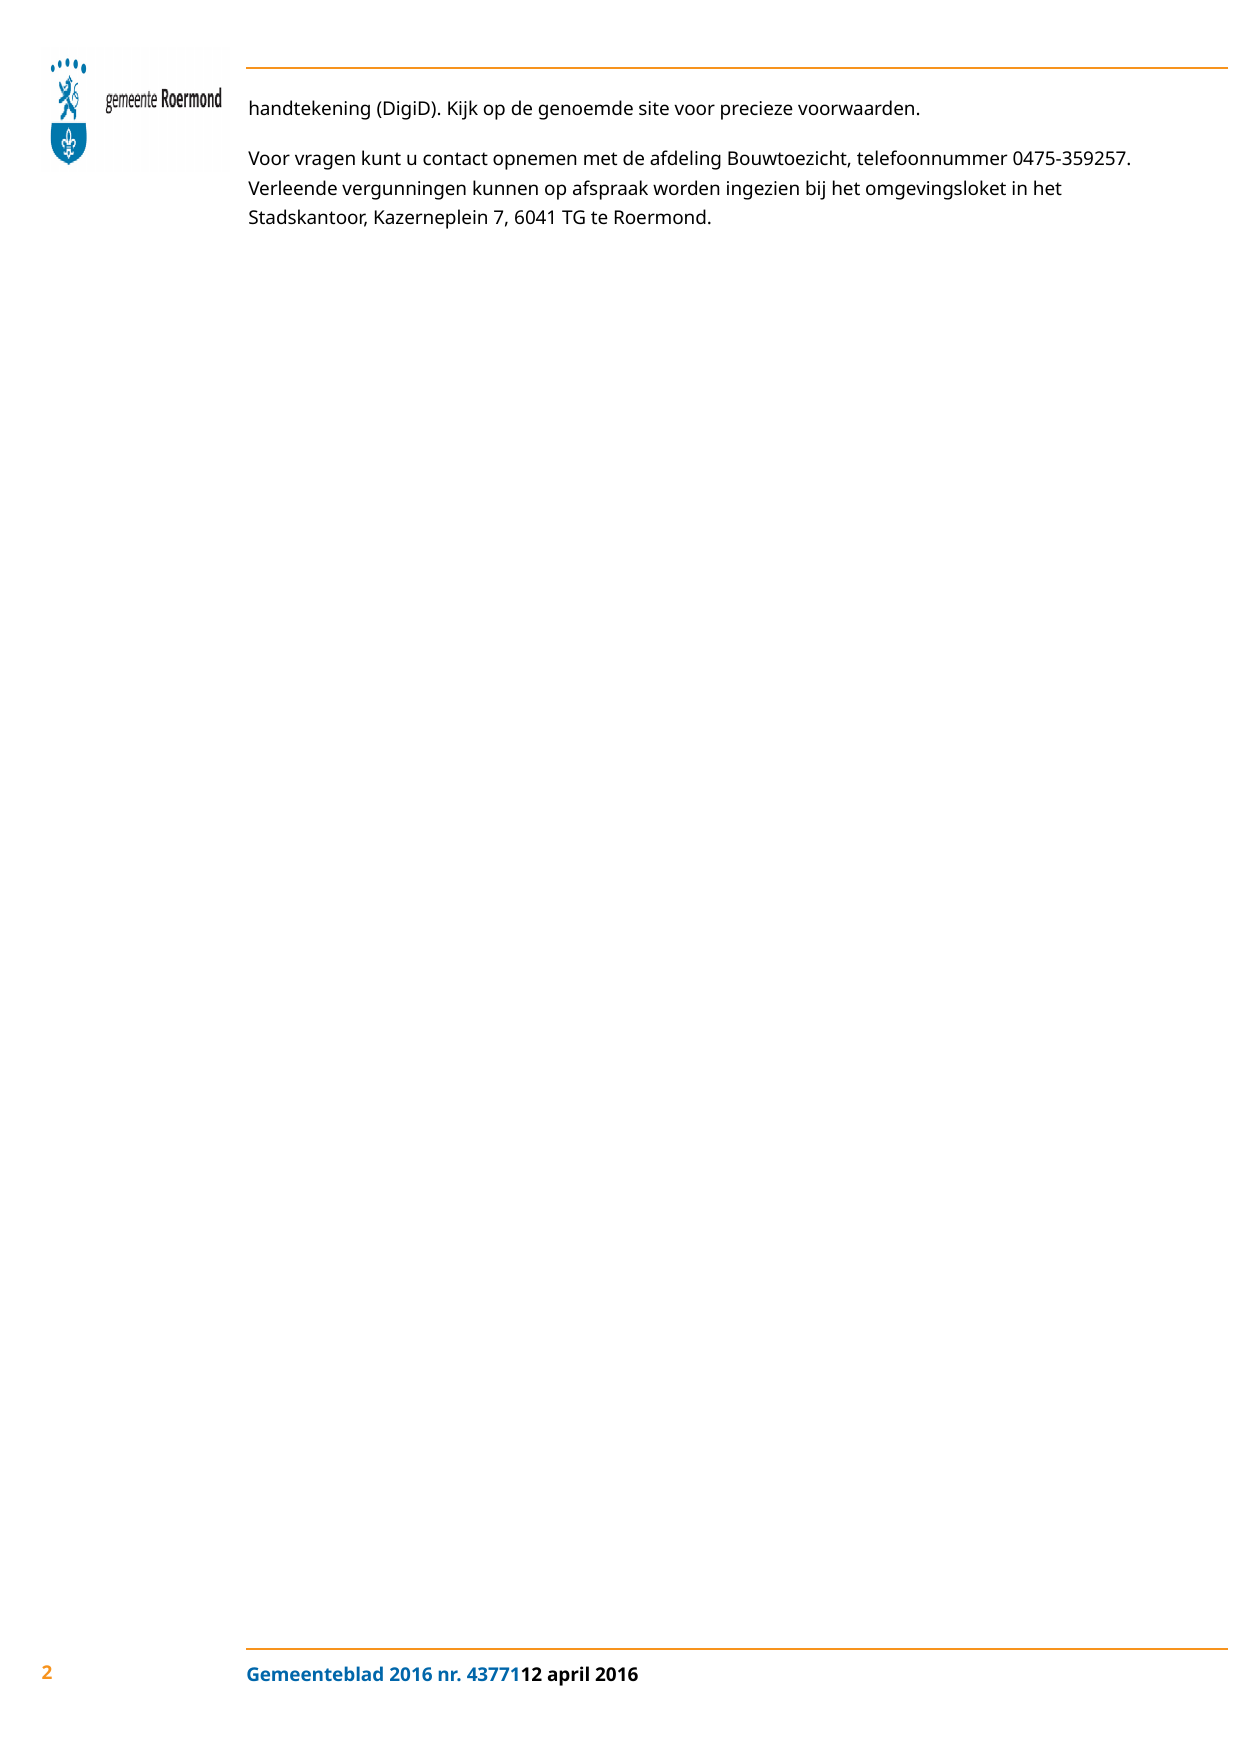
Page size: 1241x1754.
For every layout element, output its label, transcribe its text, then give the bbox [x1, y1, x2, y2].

text Voor vragen kunt u contact opnemen met de afdeling Bouwtoezicht, telefoonnummer 0475-359257. Verleende vergunningen kunnen op afspraak worden ingezien bij het omgevingsloket in het Stadskantoor, Kazerneplein 7, 6041 TG te Roermond. [248, 145, 1152, 230]
picture [41, 47, 231, 172]
text handtekening (DigiD). Kijk op de genoemde site voor precieze voorwaarden. [248, 95, 1152, 121]
